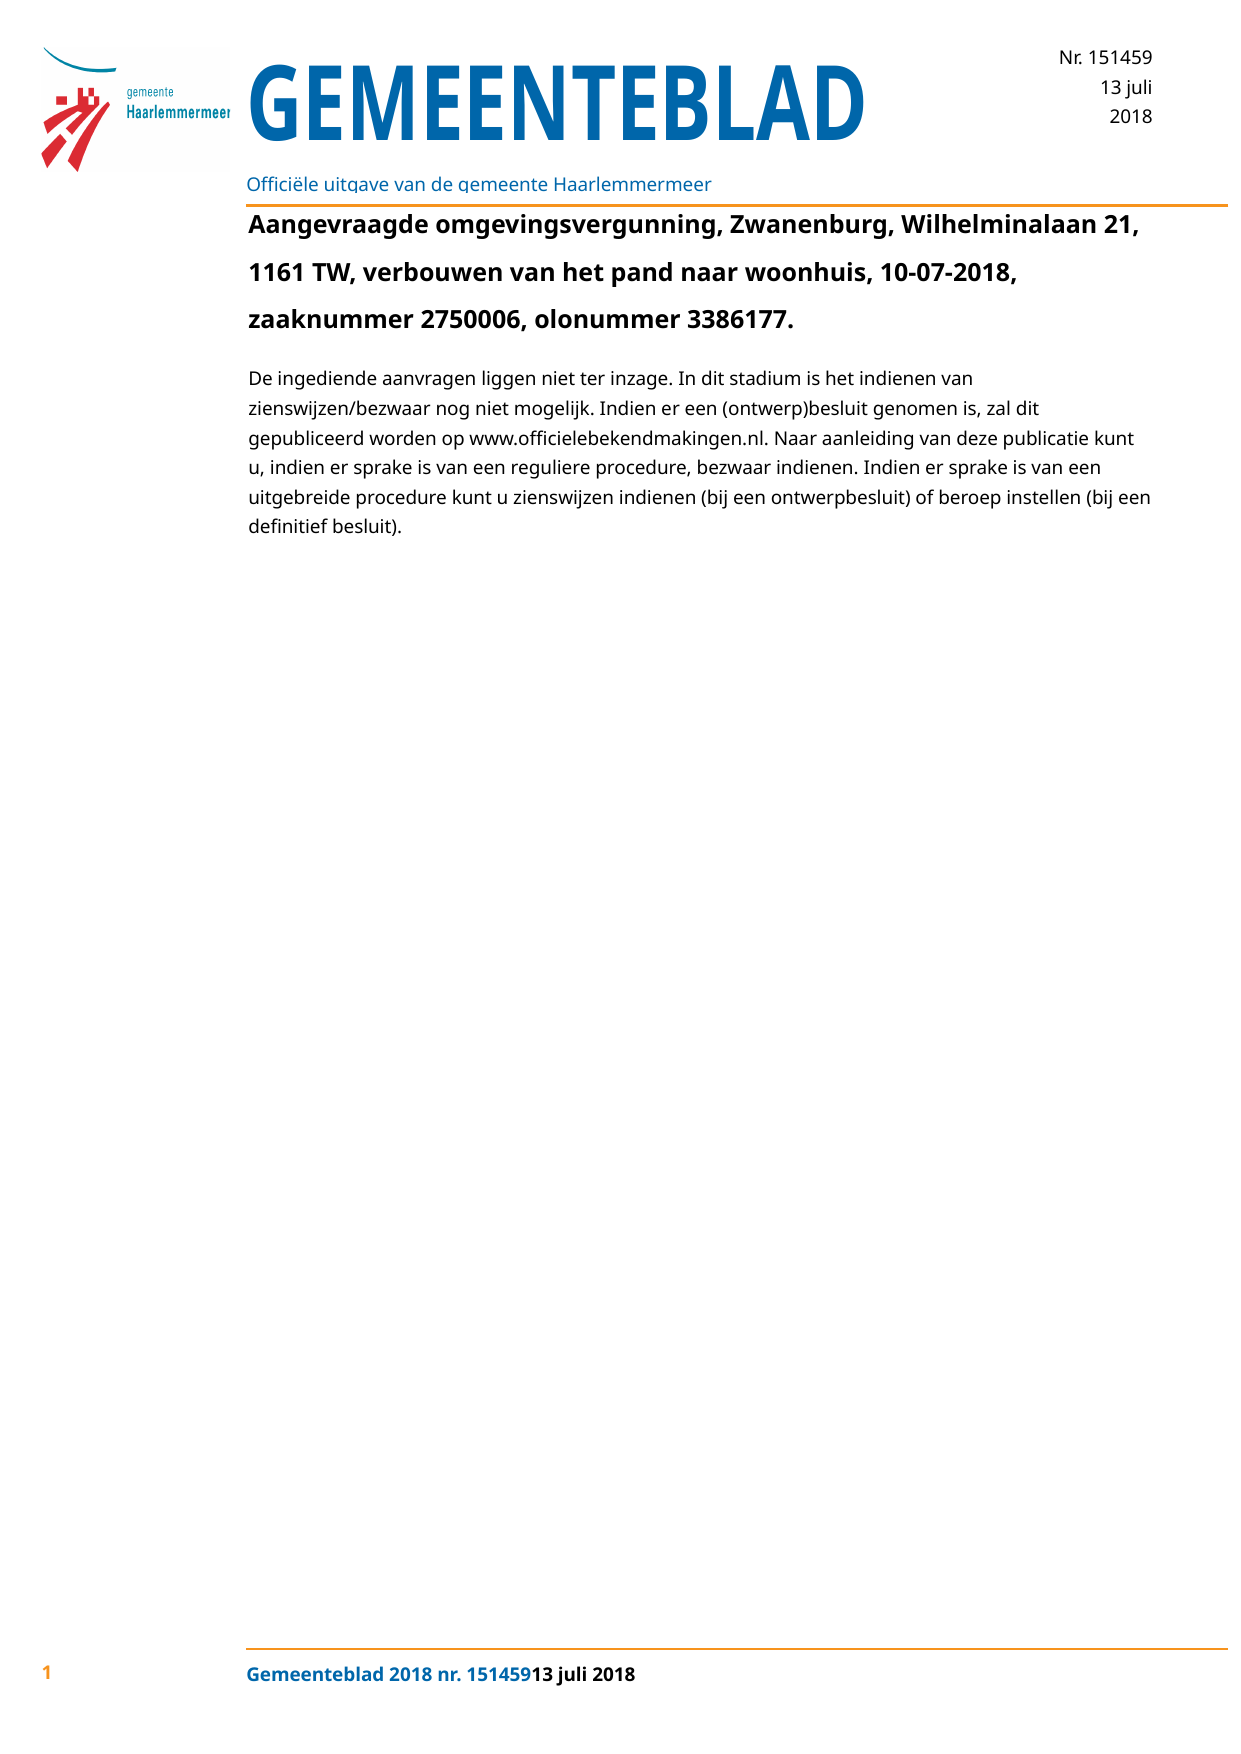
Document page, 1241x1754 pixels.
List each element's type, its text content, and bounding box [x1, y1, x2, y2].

picture [41, 47, 231, 172]
text Aangevraagde omgevingsvergunning, Zwanenburg, Wilhelminalaan 21, 1161 TW, verbouwen van het pand naar woonhuis, 10-07-2018, zaaknummer 2750006, olonummer 3386177. [248, 207, 1152, 336]
text De ingediende aanvragen liggen niet ter inzage. In dit stadium is het indienen van zienswijzen/bezwaar nog niet mogelijk. Indien er een (ontwerp)besluit genomen is, zal dit gepubliceerd worden op www.officielebekendmakingen.nl. Naar aanleiding van deze publicatie kunt u, indien er sprake is van een reguliere procedure, bezwaar indienen. Indien er sprake is van een uitgebreide procedure kunt u zienswijzen indienen (bij een ontwerpbesluit) of beroep instellen (bij een definitief besluit). [248, 366, 1152, 539]
